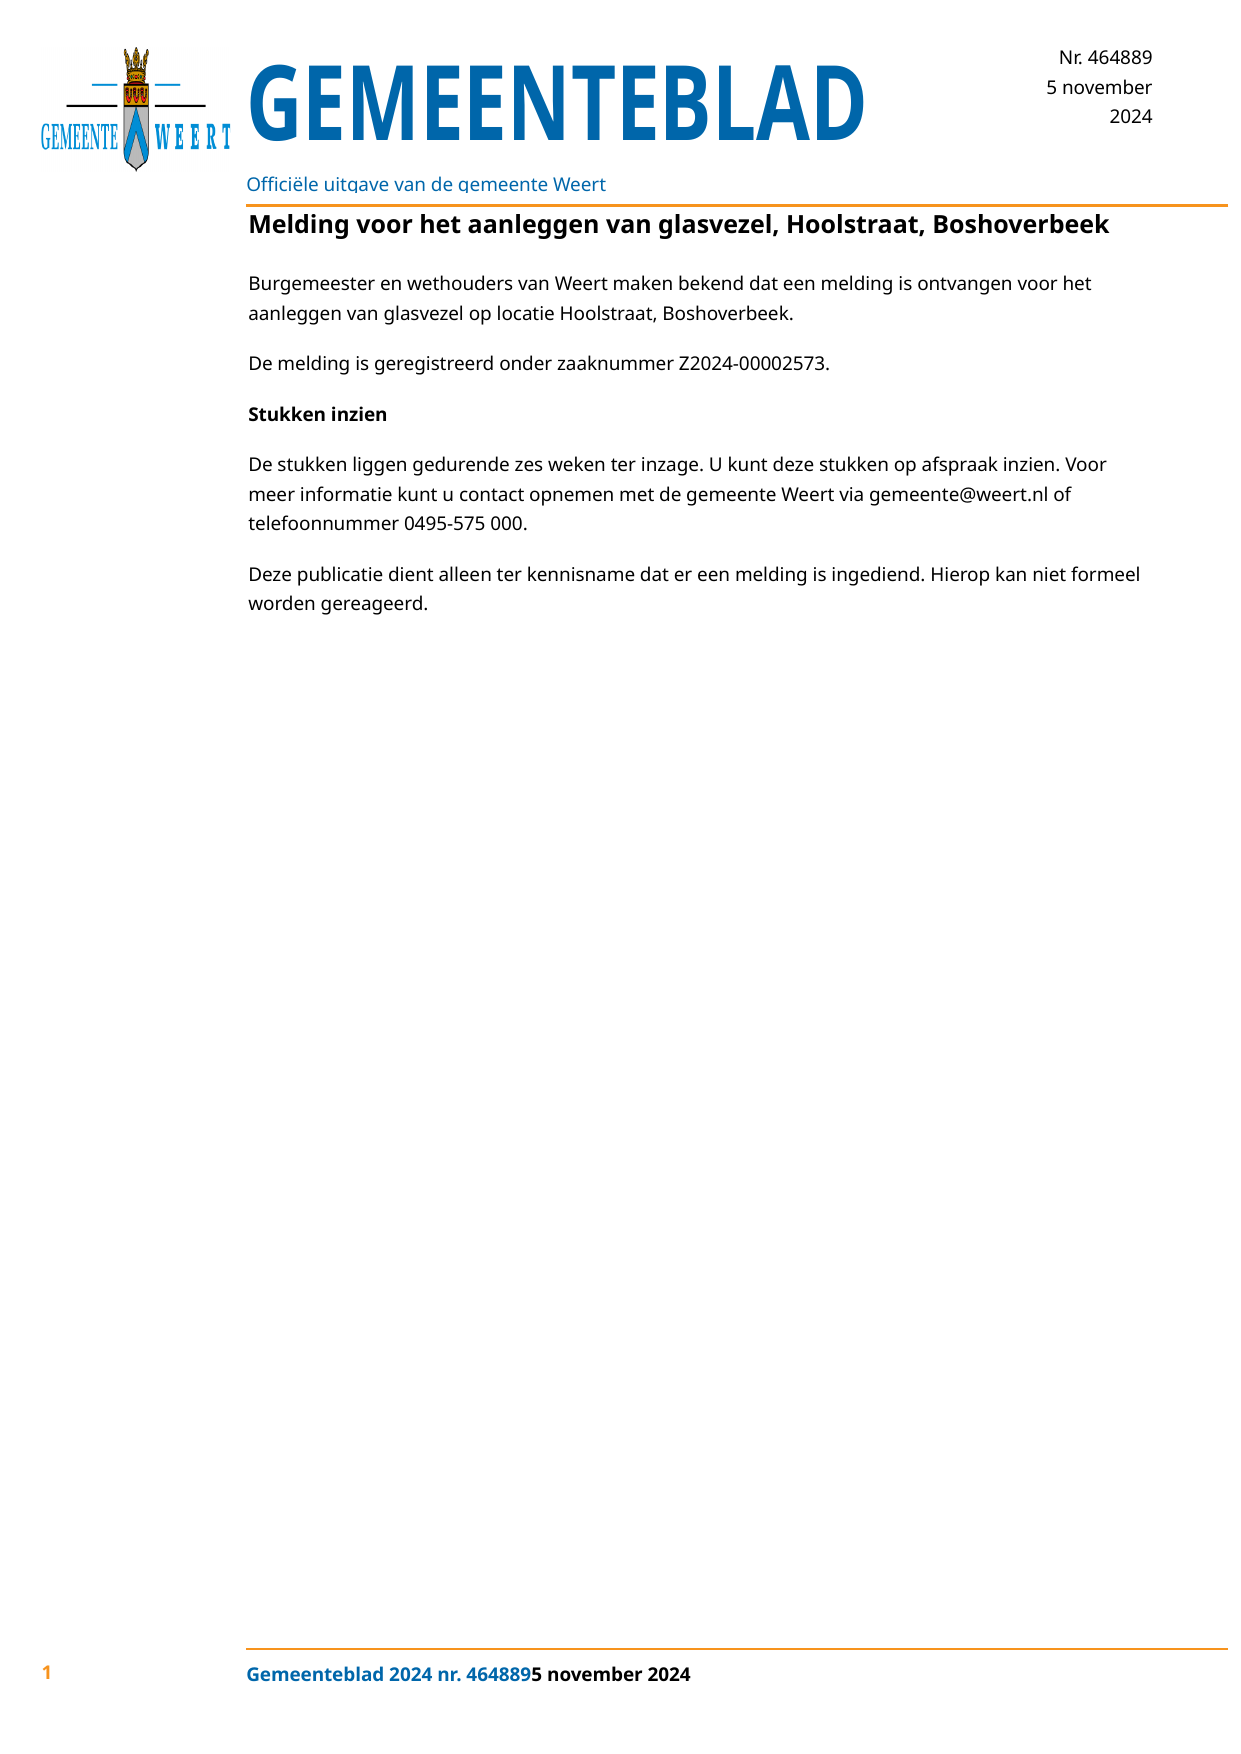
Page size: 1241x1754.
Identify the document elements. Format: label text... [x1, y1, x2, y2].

text Melding voor het aanleggen van glasvezel, Hoolstraat, Boshoverbeek [248, 207, 1152, 241]
text Deze publicatie dient alleen ter kennisname dat er een melding is ingediend. Hierop kan niet formeel worden gereageerd. [248, 561, 1152, 616]
text Burgemeester en wethouders van Weert maken bekend dat een melding is ontvangen voor het aanleggen van glasvezel op locatie Hoolstraat, Boshoverbeek. [248, 270, 1152, 326]
text De stukken liggen gedurende zes weken ter inzage. U kunt deze stukken op afspraak inzien. Voor meer informatie kunt u contact opnemen met de gemeente Weert via gemeente@weert.nl of telefoonnummer 0495-575 000. [248, 451, 1152, 536]
text De melding is geregistreerd onder zaaknummer Z2024-00002573. [248, 350, 1152, 376]
picture [41, 47, 231, 172]
text Stukken inzien [248, 401, 1152, 426]
